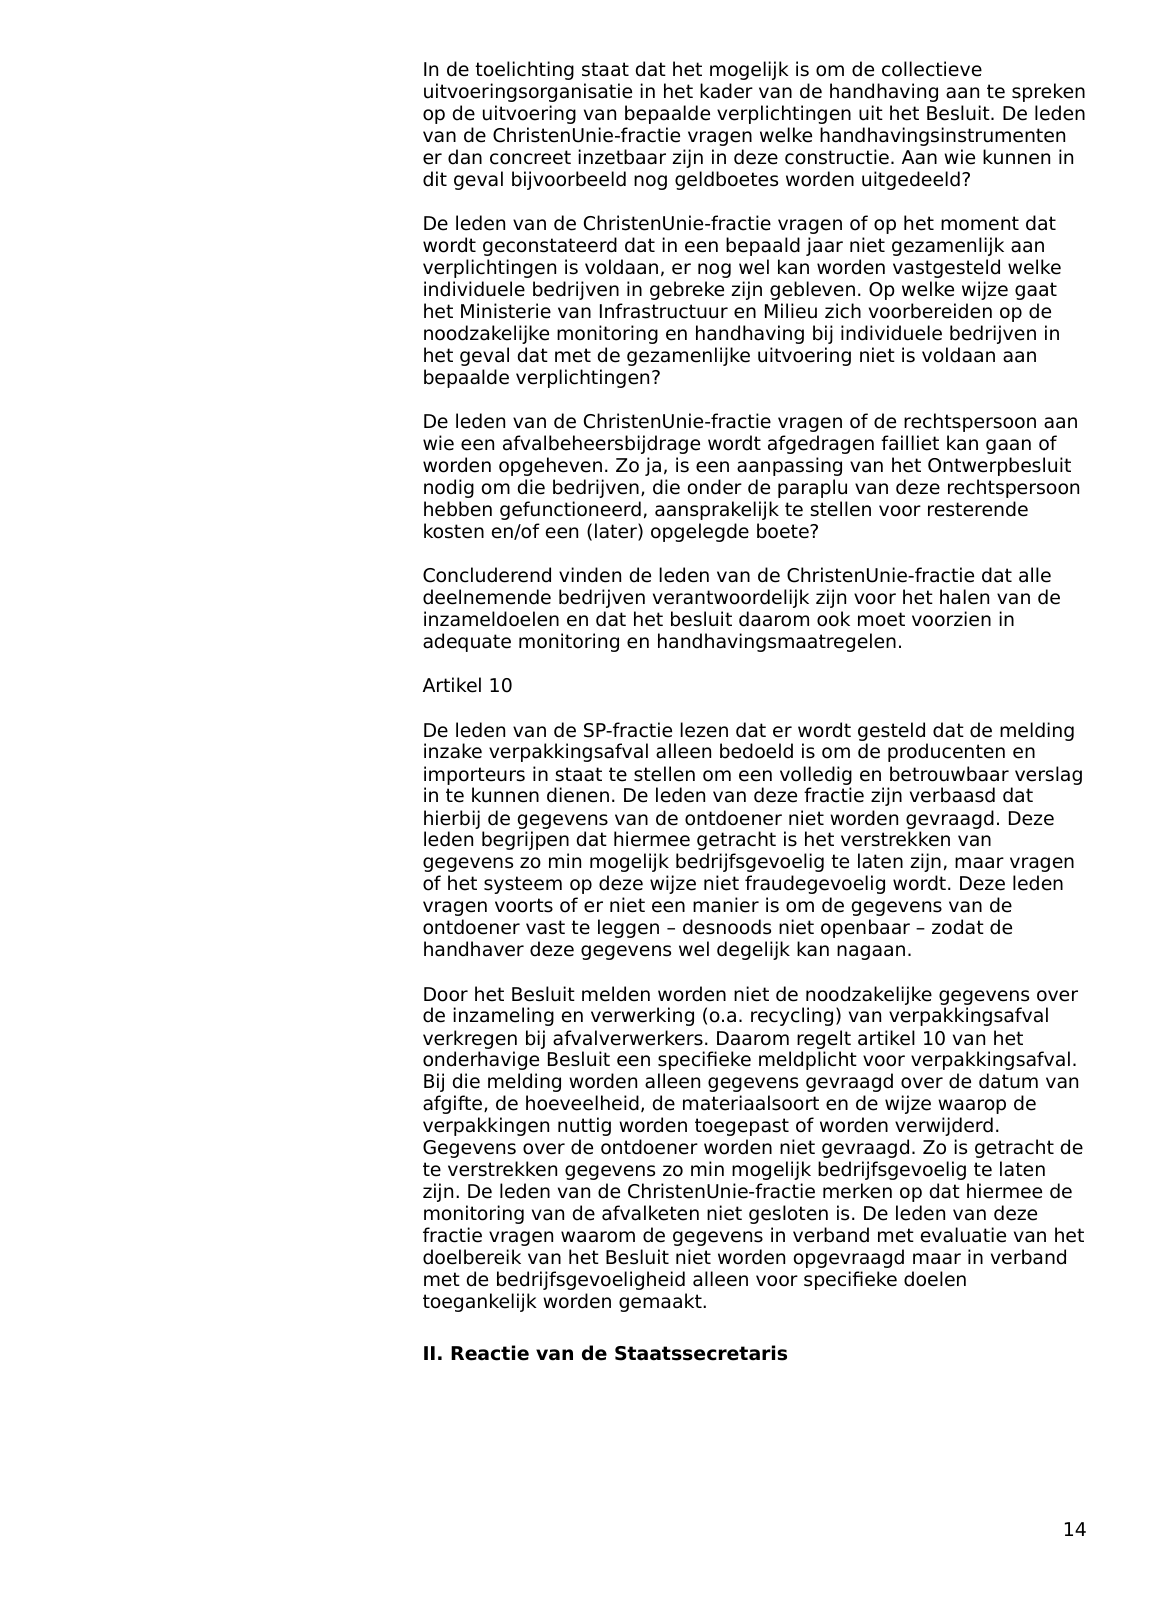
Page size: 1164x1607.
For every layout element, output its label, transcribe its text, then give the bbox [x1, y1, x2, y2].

subtitle Artikel 10 [422, 675, 1087, 697]
text De leden van de ChristenUnie-fractie vragen of de rechtspersoon aan wie een afvalbeheersbijdrage wordt afgedragen failliet kan gaan of worden opgeheven. Zo ja, is een aanpassing van het Ontwerpbesluit nodig om die bedrijven, die onder de paraplu van deze rechtspersoon hebben gefunctioneerd, aansprakelijk te stellen voor resterende kosten en/of een (later) opgelegde boete? [422, 411, 1087, 543]
subtitle II. Reactie van de Staatssecretaris [422, 1343, 1087, 1365]
text Door het Besluit melden worden niet de noodzakelijke gegevens over de inzameling en verwerking (o.a. recycling) van verpakkingsafval verkregen bij afvalverwerkers. Daarom regelt artikel 10 van het onderhavige Besluit een specifieke meldplicht voor verpakkingsafval. Bij die melding worden alleen gegevens gevraagd over de datum van afgifte, de hoeveelheid, de materiaalsoort en de wijze waarop de verpakkingen nuttig worden toegepast of worden verwijderd. Gegevens over de ontdoener worden niet gevraagd. Zo is getracht de te verstrekken gegevens zo min mogelijk bedrijfsgevoelig te laten zijn. De leden van de ChristenUnie-fractie merken op dat hiermee de monitoring van de afvalketen niet gesloten is. De leden van deze fractie vragen waarom de gegevens in verband met evaluatie van het doelbereik van het Besluit niet worden opgevraagd maar in verband met de bedrijfsgevoeligheid alleen voor specifieke doelen toegankelijk worden gemaakt. [422, 983, 1087, 1313]
text De leden van de SP-fractie lezen dat er wordt gesteld dat de melding inzake verpakkingsafval alleen bedoeld is om de producenten en importeurs in staat te stellen om een volledig en betrouwbaar verslag in te kunnen dienen. De leden van deze fractie zijn verbaasd dat hierbij de gegevens van de ontdoener niet worden gevraagd. Deze leden begrijpen dat hiermee getracht is het verstrekken van gegevens zo min mogelijk bedrijfsgevoelig te laten zijn, maar vragen of het systeem op deze wijze niet fraudegevoelig wordt. Deze leden vragen voorts of er niet een manier is om de gegevens van de ontdoener vast te leggen – desnoods niet openbaar – zodat de handhaver deze gegevens wel degelijk kan nagaan. [422, 719, 1087, 961]
text Concluderend vinden de leden van de ChristenUnie-fractie dat alle deelnemende bedrijven verantwoordelijk zijn voor het halen van de inzameldoelen en dat het besluit daarom ook moet voorzien in adequate monitoring en handhavingsmaatregelen. [422, 565, 1087, 653]
text De leden van de ChristenUnie-fractie vragen of op het moment dat wordt geconstateerd dat in een bepaald jaar niet gezamenlijk aan verplichtingen is voldaan, er nog wel kan worden vastgesteld welke individuele bedrijven in gebreke zijn gebleven. Op welke wijze gaat het Ministerie van Infrastructuur en Milieu zich voorbereiden op de noodzakelijke monitoring en handhaving bij individuele bedrijven in het geval dat met de gezamenlijke uitvoering niet is voldaan aan bepaalde verplichtingen? [422, 213, 1087, 389]
text In de toelichting staat dat het mogelijk is om de collectieve uitvoeringsorganisatie in het kader van de handhaving aan te spreken op de uitvoering van bepaalde verplichtingen uit het Besluit. De leden van de ChristenUnie-fractie vragen welke handhavingsinstrumenten er dan concreet inzetbaar zijn in deze constructie. Aan wie kunnen in dit geval bijvoorbeeld nog geldboetes worden uitgedeeld? [422, 59, 1087, 191]
